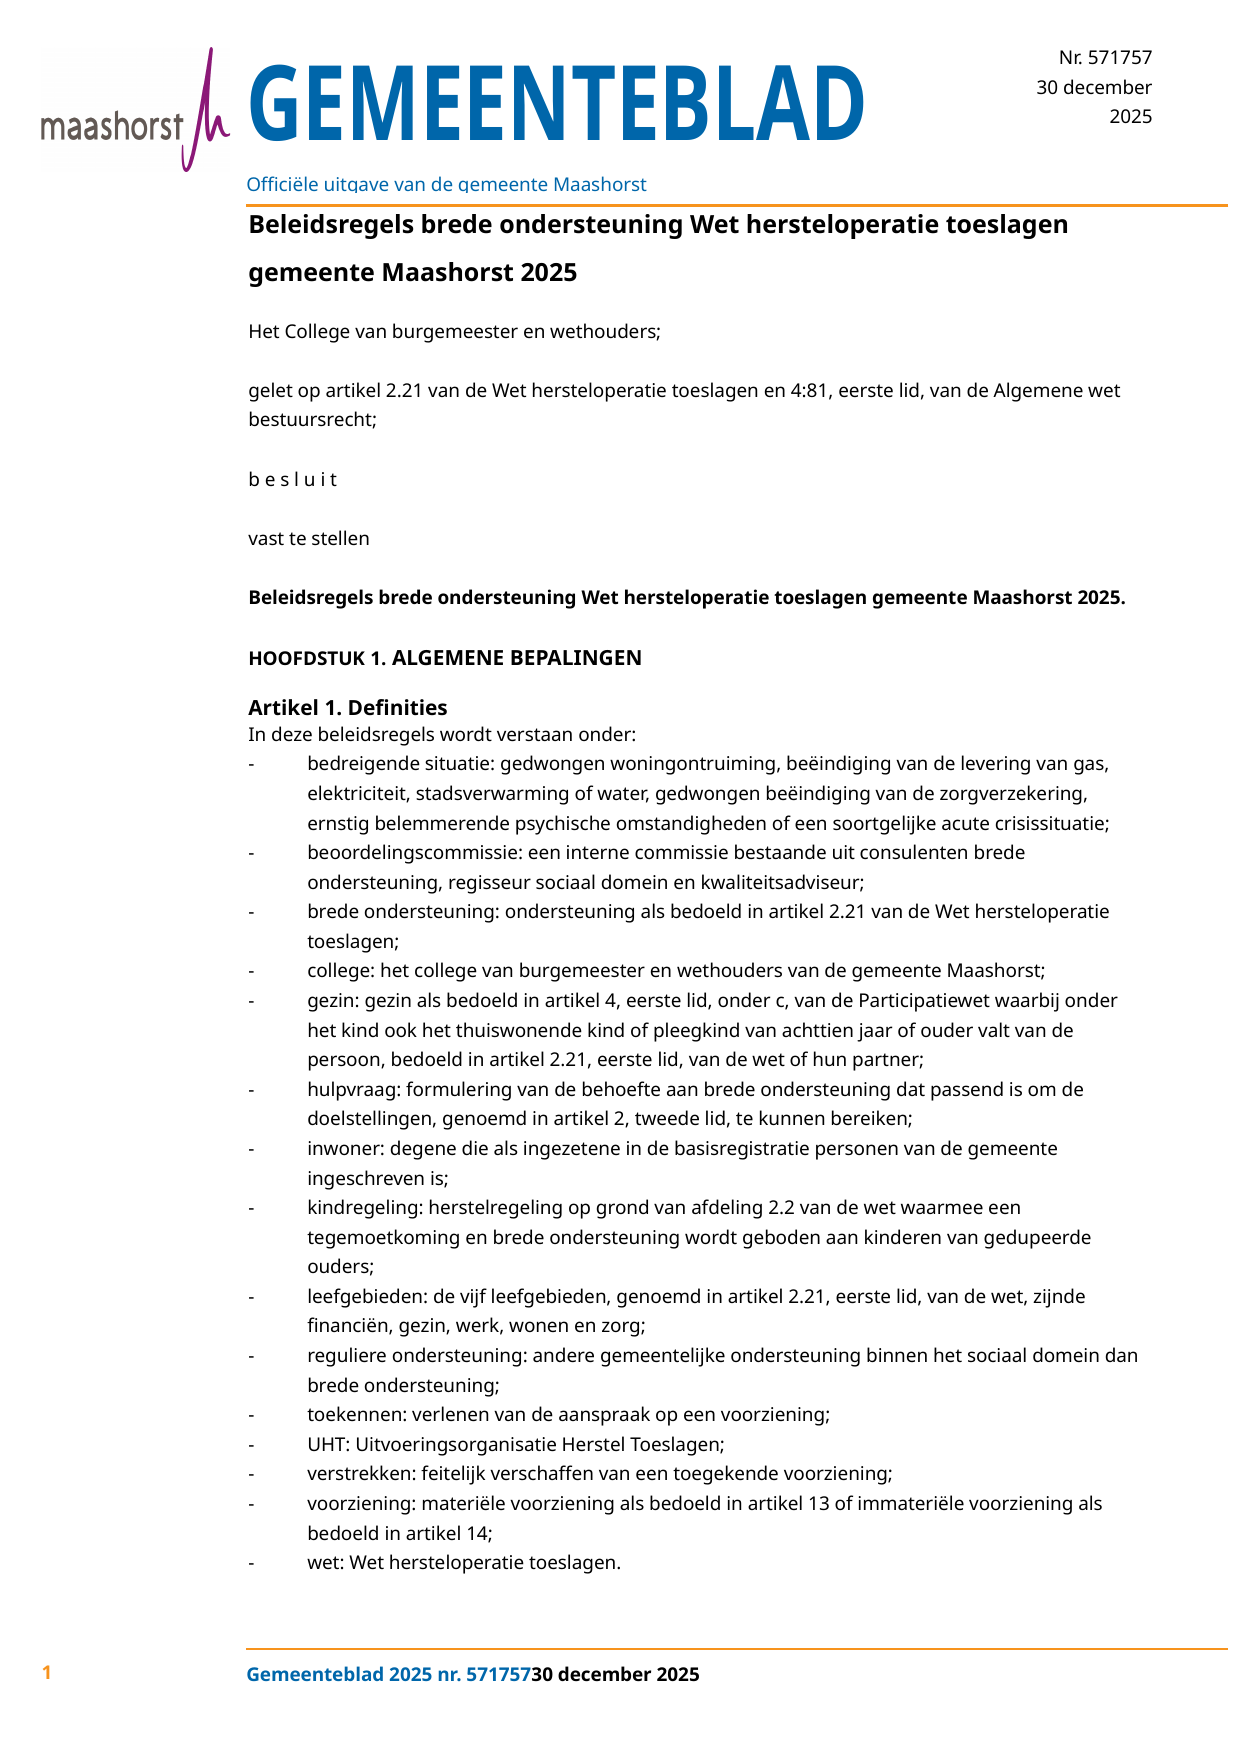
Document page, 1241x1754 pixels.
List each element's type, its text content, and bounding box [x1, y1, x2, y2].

text Beleidsregels brede ondersteuning Wet hersteloperatie toeslagen gemeente Maashorst 2025. [248, 584, 1152, 610]
text b e s l u i t [248, 466, 1152, 492]
list college: het college van burgemeester en wethouders van de gemeente Maashorst; [248, 958, 1152, 983]
text Artikel 1. Definities [248, 693, 1152, 721]
text Beleidsregels brede ondersteuning Wet hersteloperatie toeslagen gemeente Maashorst 2025 [248, 207, 1152, 288]
list toekennen: verlenen van de aanspraak op een voorziening; [248, 1401, 1152, 1427]
list gezin: gezin als bedoeld in artikel 4, eerste lid, onder c, van de Participatiewet waarbij onder het kind ook het thuiswonende kind of pleegkind van achttien jaar of ouder valt van de persoon, bedoeld in artikel 2.21, eerste lid, van de wet of hun partner; [248, 987, 1152, 1072]
text gelet op artikel 2.21 van de Wet hersteloperatie toeslagen en 4:81, eerste lid, van de Algemene wet bestuursrecht; [248, 377, 1152, 432]
list reguliere ondersteuning: andere gemeentelijke ondersteuning binnen het sociaal domein dan brede ondersteuning; [248, 1342, 1152, 1398]
list leefgebieden: de vijf leefgebieden, genoemd in artikel 2.21, eerste lid, van de wet, zijnde financiën, gezin, werk, wonen en zorg; [248, 1283, 1152, 1338]
list voorziening: materiële voorziening als bedoeld in artikel 13 of immateriële voorziening als bedoeld in artikel 14; [248, 1490, 1152, 1546]
text In deze beleidsregels wordt verstaan onder: [248, 721, 1152, 747]
list kindregeling: herstelregeling op grond van afdeling 2.2 van de wet waarmee een tegemoetkoming en brede ondersteuning wordt geboden aan kinderen van gedupeerde ouders; [248, 1194, 1152, 1279]
list bedreigende situatie: gedwongen woningontruiming, beëindiging van de levering van gas, elektriciteit, stadsverwarming of water, gedwongen beëindiging van de zorgverzekering, ernstig belemmerende psychische omstandigheden of een soortgelijke acute crisissituatie; [248, 751, 1152, 836]
picture [41, 47, 231, 172]
list wet: Wet hersteloperatie toeslagen. [248, 1549, 1152, 1575]
list brede ondersteuning: ondersteuning als bedoeld in artikel 2.21 van de Wet hersteloperatie toeslagen; [248, 898, 1152, 954]
text Het College van burgemeester en wethouders; [248, 318, 1152, 344]
list inwoner: degene die als ingezetene in de basisregistratie personen van de gemeente ingeschreven is; [248, 1135, 1152, 1191]
list UHT: Uitvoeringsorganisatie Herstel Toeslagen; [248, 1431, 1152, 1457]
list beoordelingscommissie: een interne commissie bestaande uit consulenten brede ondersteuning, regisseur sociaal domein en kwaliteitsadviseur; [248, 839, 1152, 895]
list verstrekken: feitelijk verschaffen van een toegekende voorziening; [248, 1461, 1152, 1486]
text HOOFDSTUK 1. ALGEMENE BEPALINGEN [248, 643, 1152, 672]
text vast te stellen [248, 525, 1152, 551]
list hulpvraag: formulering van de behoefte aan brede ondersteuning dat passend is om de doelstellingen, genoemd in artikel 2, tweede lid, te kunnen bereiken; [248, 1076, 1152, 1131]
